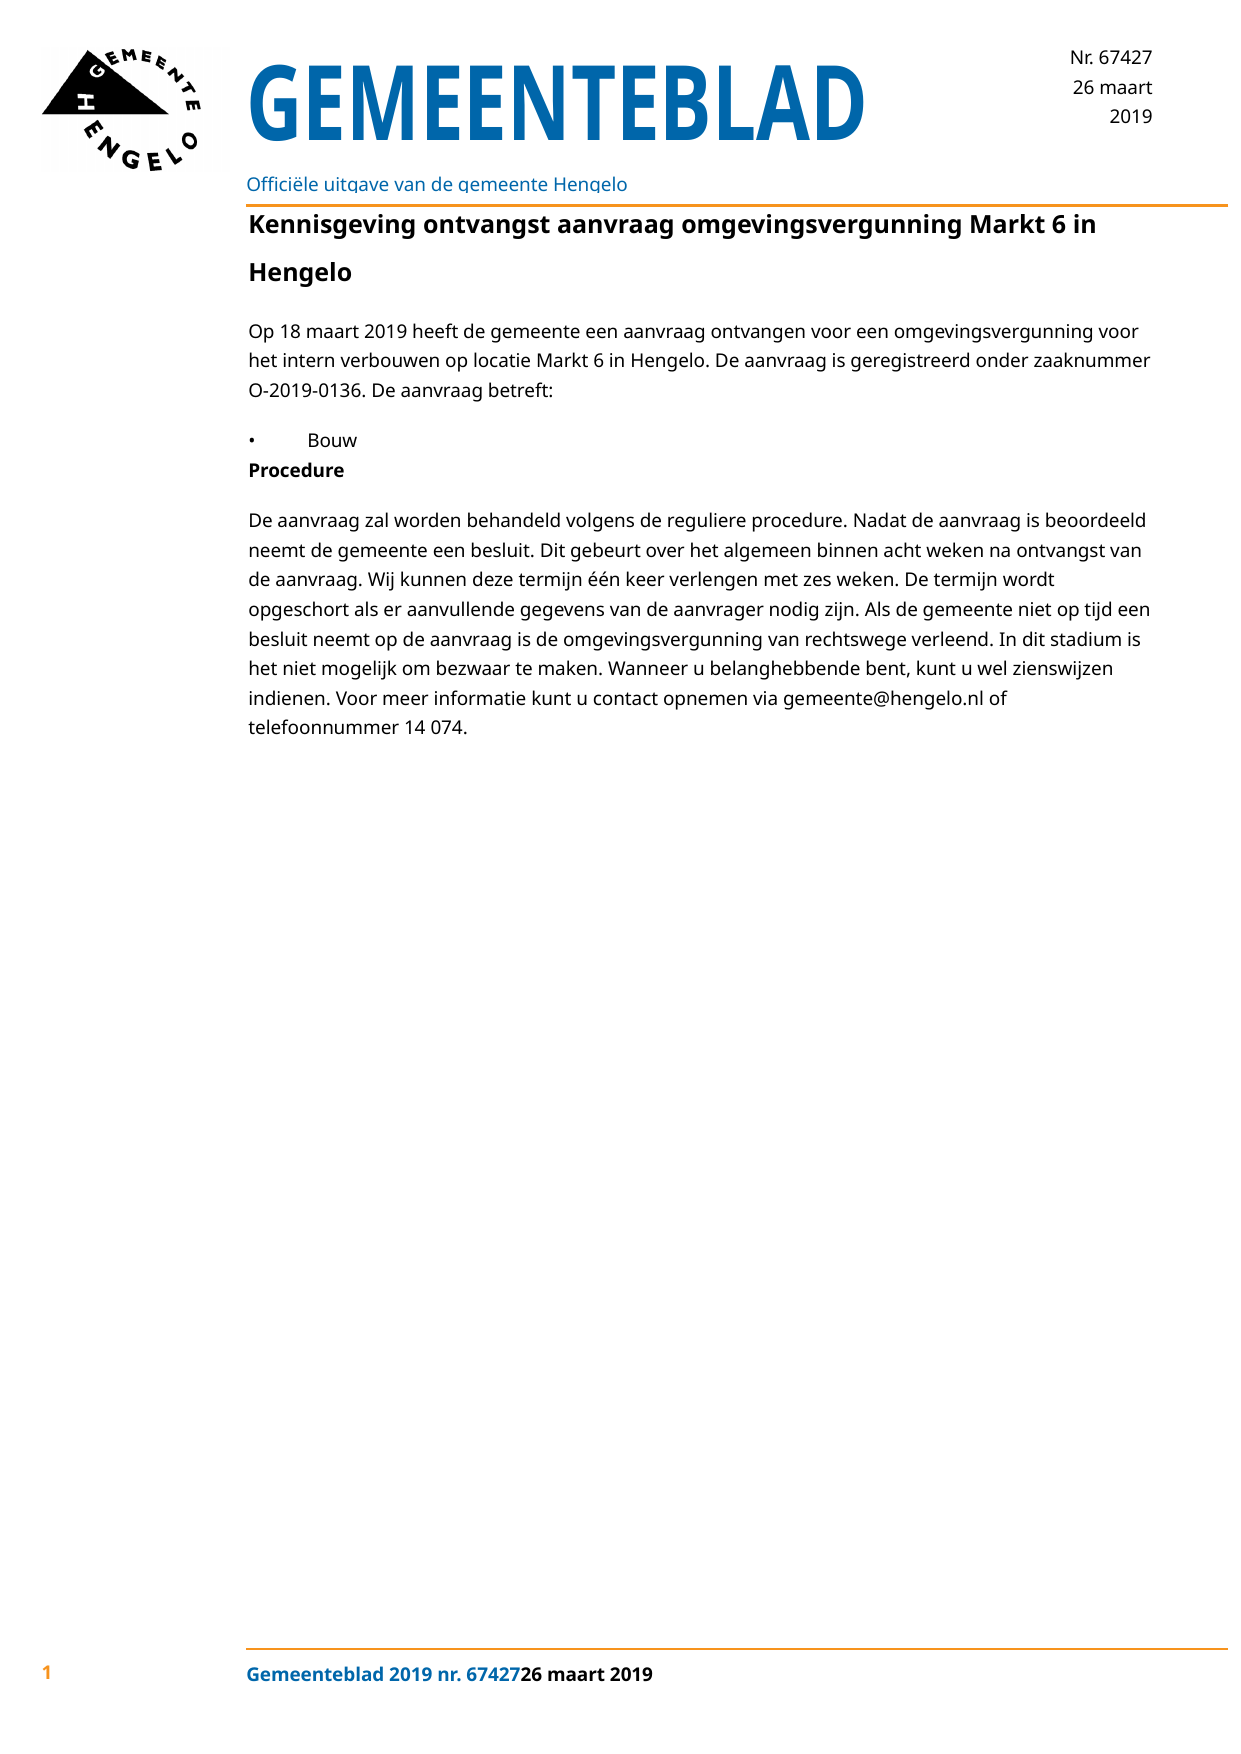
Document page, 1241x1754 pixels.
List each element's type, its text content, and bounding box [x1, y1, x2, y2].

list Bouw [248, 427, 1152, 453]
text De aanvraag zal worden behandeld volgens de reguliere procedure. Nadat de aanvraag is beoordeeld neemt de gemeente een besluit. Dit gebeurt over het algemeen binnen acht weken na ontvangst van de aanvraag. Wij kunnen deze termijn één keer verlengen met zes weken. De termijn wordt opgeschort als er aanvullende gegevens van de aanvrager nodig zijn. Als de gemeente niet op tijd een besluit neemt op de aanvraag is de omgevingsvergunning van rechtswege verleend. In dit stadium is het niet mogelijk om bezwaar te maken. Wanneer u belanghebbende bent, kunt u wel zienswijzen indienen. Voor meer informatie kunt u contact opnemen via gemeente@hengelo.nl of telefoonnummer 14 074. [248, 507, 1152, 740]
text Procedure [248, 457, 1152, 483]
picture [41, 47, 231, 172]
text Op 18 maart 2019 heeft de gemeente een aanvraag ontvangen voor een omgevingsvergunning voor het intern verbouwen op locatie Markt 6 in Hengelo. De aanvraag is geregistreerd onder zaaknummer O-2019-0136. De aanvraag betreft: [248, 318, 1152, 403]
text Kennisgeving ontvangst aanvraag omgevingsvergunning Markt 6 in Hengelo [248, 207, 1152, 288]
